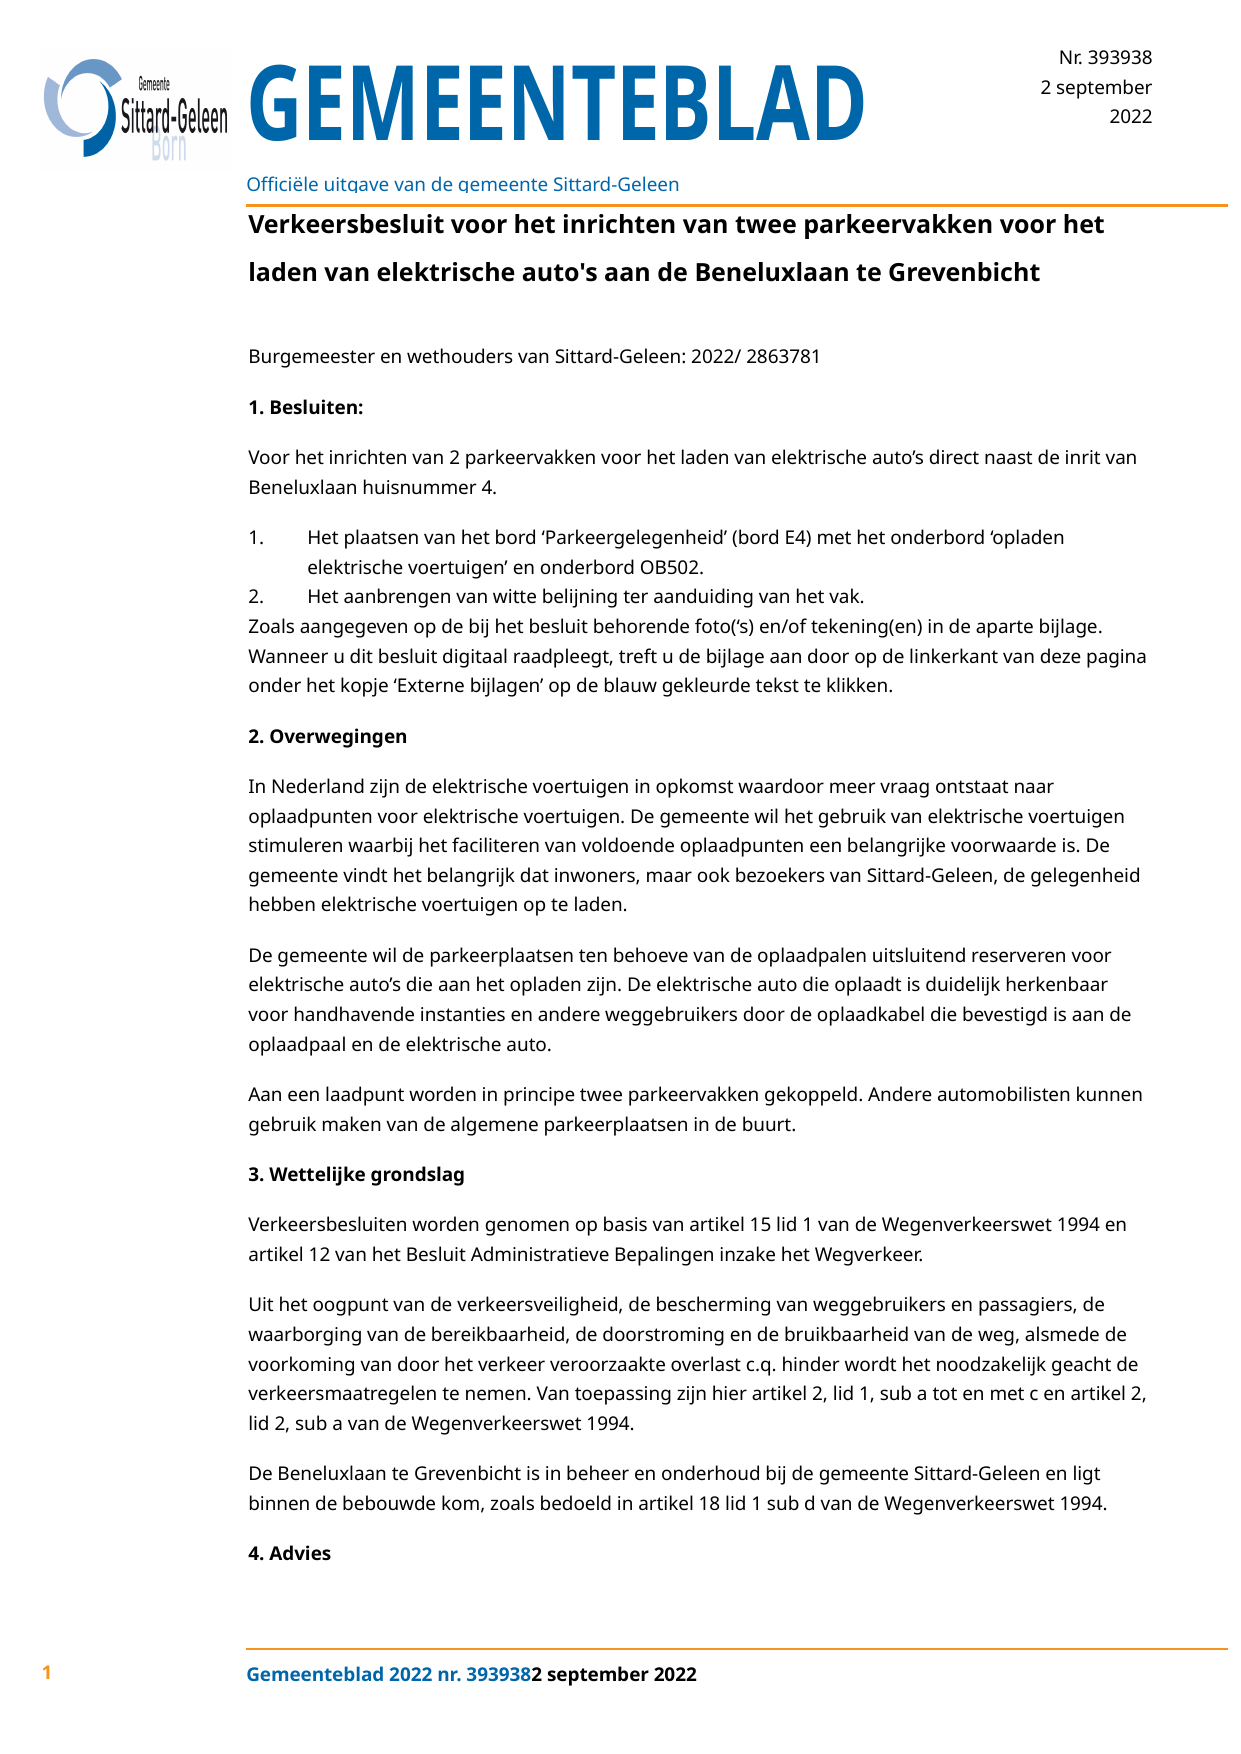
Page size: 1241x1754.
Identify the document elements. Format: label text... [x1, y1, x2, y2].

list Het plaatsen van het bord ‘Parkeergelegenheid’ (bord E4) met het onderbord ‘opladen elektrische voertuigen’ en onderbord OB502. [248, 524, 1152, 580]
text Verkeersbesluit voor het inrichten van twee parkeervakken voor het laden van elektrische auto's aan de Beneluxlaan te Grevenbicht [248, 207, 1152, 288]
text 4. Advies [248, 1540, 1152, 1566]
text 2. Overwegingen [248, 723, 1152, 748]
text Uit het oogpunt van de verkeersveiligheid, de bescherming van weggebruikers en passagiers, de waarborging van de bereikbaarheid, de doorstroming en de bruikbaarheid van de weg, alsmede de voorkoming van door het verkeer veroorzaakte overlast c.q. hinder wordt het noodzakelijk geacht de verkeersmaatregelen te nemen. Van toepassing zijn hier artikel 2, lid 1, sub a tot en met c en artikel 2, lid 2, sub a van de Wegenverkeerswet 1994. [248, 1292, 1152, 1436]
text Voor het inrichten van 2 parkeervakken voor het laden van elektrische auto’s direct naast de inrit van Beneluxlaan huisnummer 4. [248, 444, 1152, 500]
list Het aanbrengen van witte belijning ter aanduiding van het vak. [248, 584, 1152, 609]
text Zoals aangegeven op de bij het besluit behorende foto(‘s) en/of tekening(en) in de aparte bijlage. Wanneer u dit besluit digitaal raadpleegt, treft u de bijlage aan door op de linkerkant van deze pagina onder het kopje ‘Externe bijlagen’ op de blauw gekleurde tekst te klikken. [248, 613, 1152, 698]
picture [41, 47, 231, 172]
text Verkeersbesluiten worden genomen op basis van artikel 15 lid 1 van de Wegenverkeerswet 1994 en artikel 12 van het Besluit Administratieve Bepalingen inzake het Wegverkeer. [248, 1212, 1152, 1267]
text Burgemeester en wethouders van Sittard-Geleen: 2022/ 2863781 [248, 344, 1152, 369]
text De gemeente wil de parkeerplaatsen ten behoeve van de oplaadpalen uitsluitend reserveren voor elektrische auto’s die aan het opladen zijn. De elektrische auto die oplaadt is duidelijk herkenbaar voor handhavende instanties en andere weggebruikers door de oplaadkabel die bevestigd is aan de oplaadpaal en de elektrische auto. [248, 942, 1152, 1056]
text 1. Besluiten: [248, 394, 1152, 420]
text De Beneluxlaan te Grevenbicht is in beheer en onderhoud bij de gemeente Sittard-Geleen en ligt binnen de bebouwde kom, zoals bedoeld in artikel 18 lid 1 sub d van de Wegenverkeerswet 1994. [248, 1460, 1152, 1516]
text In Nederland zijn de elektrische voertuigen in opkomst waardoor meer vraag ontstaat naar oplaadpunten voor elektrische voertuigen. De gemeente wil het gebruik van elektrische voertuigen stimuleren waarbij het faciliteren van voldoende oplaadpunten een belangrijke voorwaarde is. De gemeente vindt het belangrijk dat inwoners, maar ook bezoekers van Sittard-Geleen, de gelegenheid hebben elektrische voertuigen op te laden. [248, 773, 1152, 917]
text Aan een laadpunt worden in principe twee parkeervakken gekoppeld. Andere automobilisten kunnen gebruik maken van de algemene parkeerplaatsen in de buurt. [248, 1081, 1152, 1136]
text 3. Wettelijke grondslag [248, 1161, 1152, 1187]
